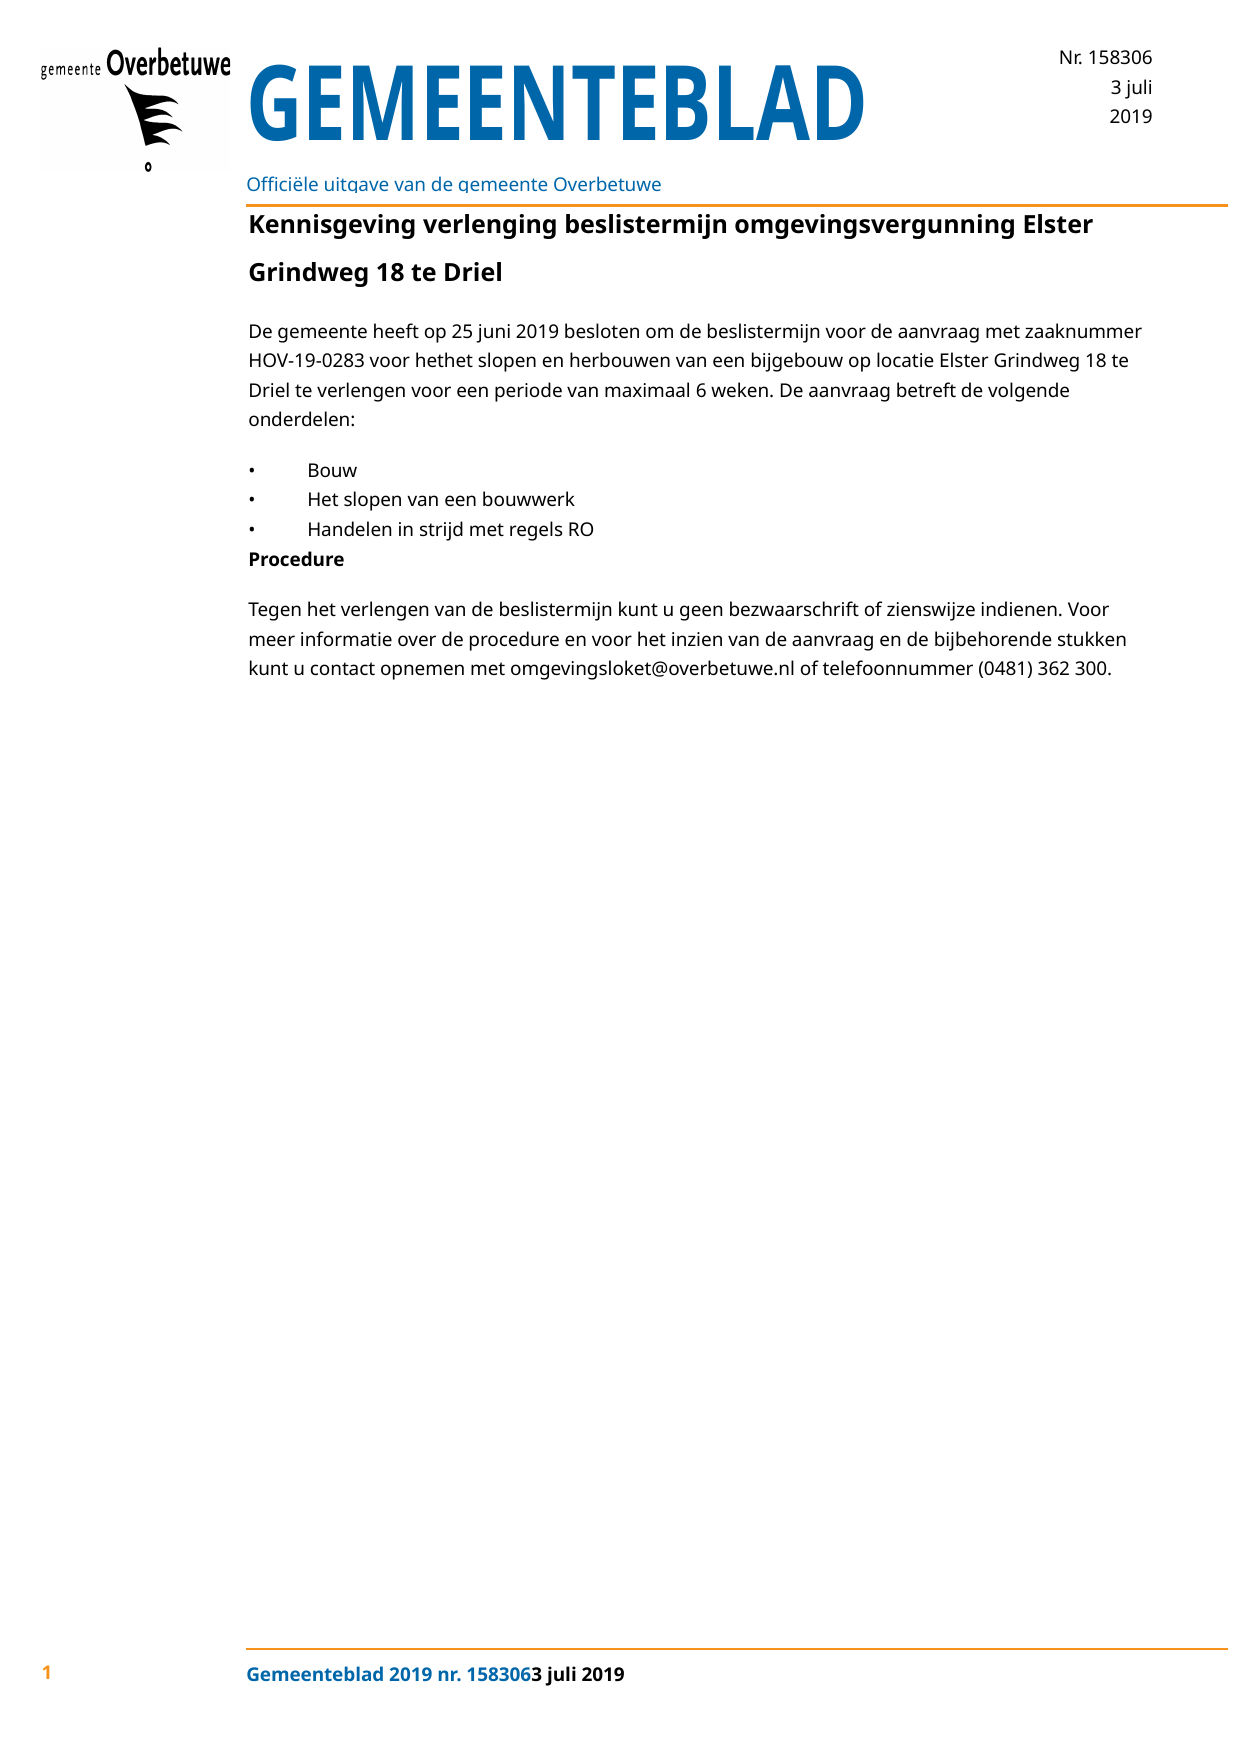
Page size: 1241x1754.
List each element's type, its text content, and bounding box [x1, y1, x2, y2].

list Handelen in strijd met regels RO [248, 516, 1152, 542]
text Kennisgeving verlenging beslistermijn omgevingsvergunning Elster Grindweg 18 te Driel [248, 207, 1152, 288]
picture [41, 47, 231, 172]
text Procedure [248, 546, 1152, 572]
list Bouw [248, 457, 1152, 483]
text Tegen het verlengen van de beslistermijn kunt u geen bezwaarschrift of zienswijze indienen. Voor meer informatie over de procedure en voor het inzien van de aanvraag en de bijbehorende stukken kunt u contact opnemen met omgevingsloket@overbetuwe.nl of telefoonnummer (0481) 362 300. [248, 596, 1152, 681]
text De gemeente heeft op 25 juni 2019 besloten om de beslistermijn voor de aanvraag met zaaknummer HOV-19-0283 voor hethet slopen en herbouwen van een bijgebouw op locatie Elster Grindweg 18 te Driel te verlengen voor een periode van maximaal 6 weken. De aanvraag betreft de volgende onderdelen: [248, 318, 1152, 432]
list Het slopen van een bouwwerk [248, 487, 1152, 512]
